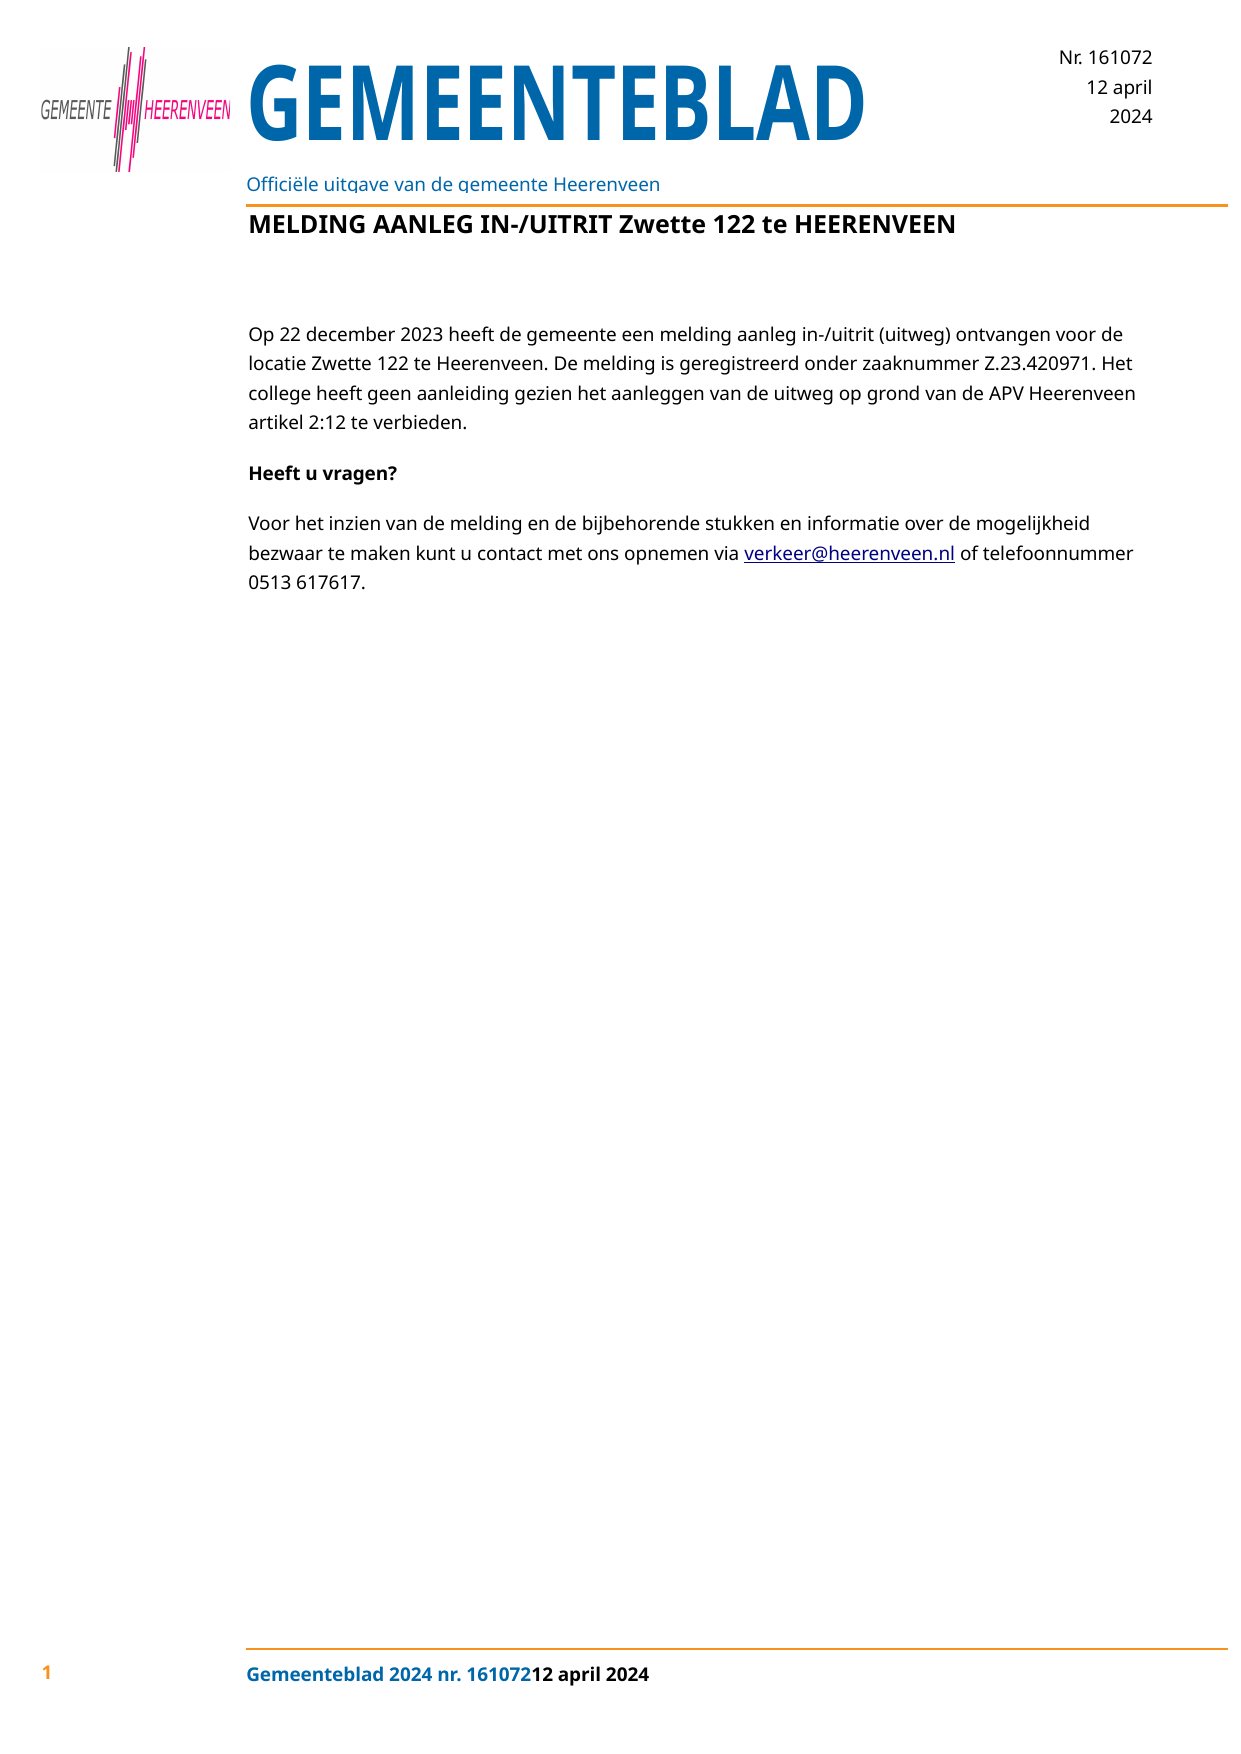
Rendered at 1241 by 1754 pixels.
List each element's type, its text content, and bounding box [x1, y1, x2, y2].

text Op 22 december 2023 heeft de gemeente een melding aanleg in-/uitrit (uitweg) ontvangen voor de locatie Zwette 122 te Heerenveen. De melding is geregistreerd onder zaaknummer Z.23.420971. Het college heeft geen aanleiding gezien het aanleggen van de uitweg op grond van de APV Heerenveen artikel 2:12 te verbieden. [248, 321, 1152, 435]
picture [41, 47, 231, 172]
text Heeft u vragen? [248, 460, 1152, 486]
text MELDING AANLEG IN-/UITRIT Zwette 122 te HEERENVEEN [248, 207, 1152, 241]
text Voor het inzien van de melding en de bijbehorende stukken en informatie over de mogelijkheid bezwaar te maken kunt u contact met ons opnemen via verkeer@heerenveen.nl of telefoonnummer 0513 617617. [248, 510, 1152, 595]
